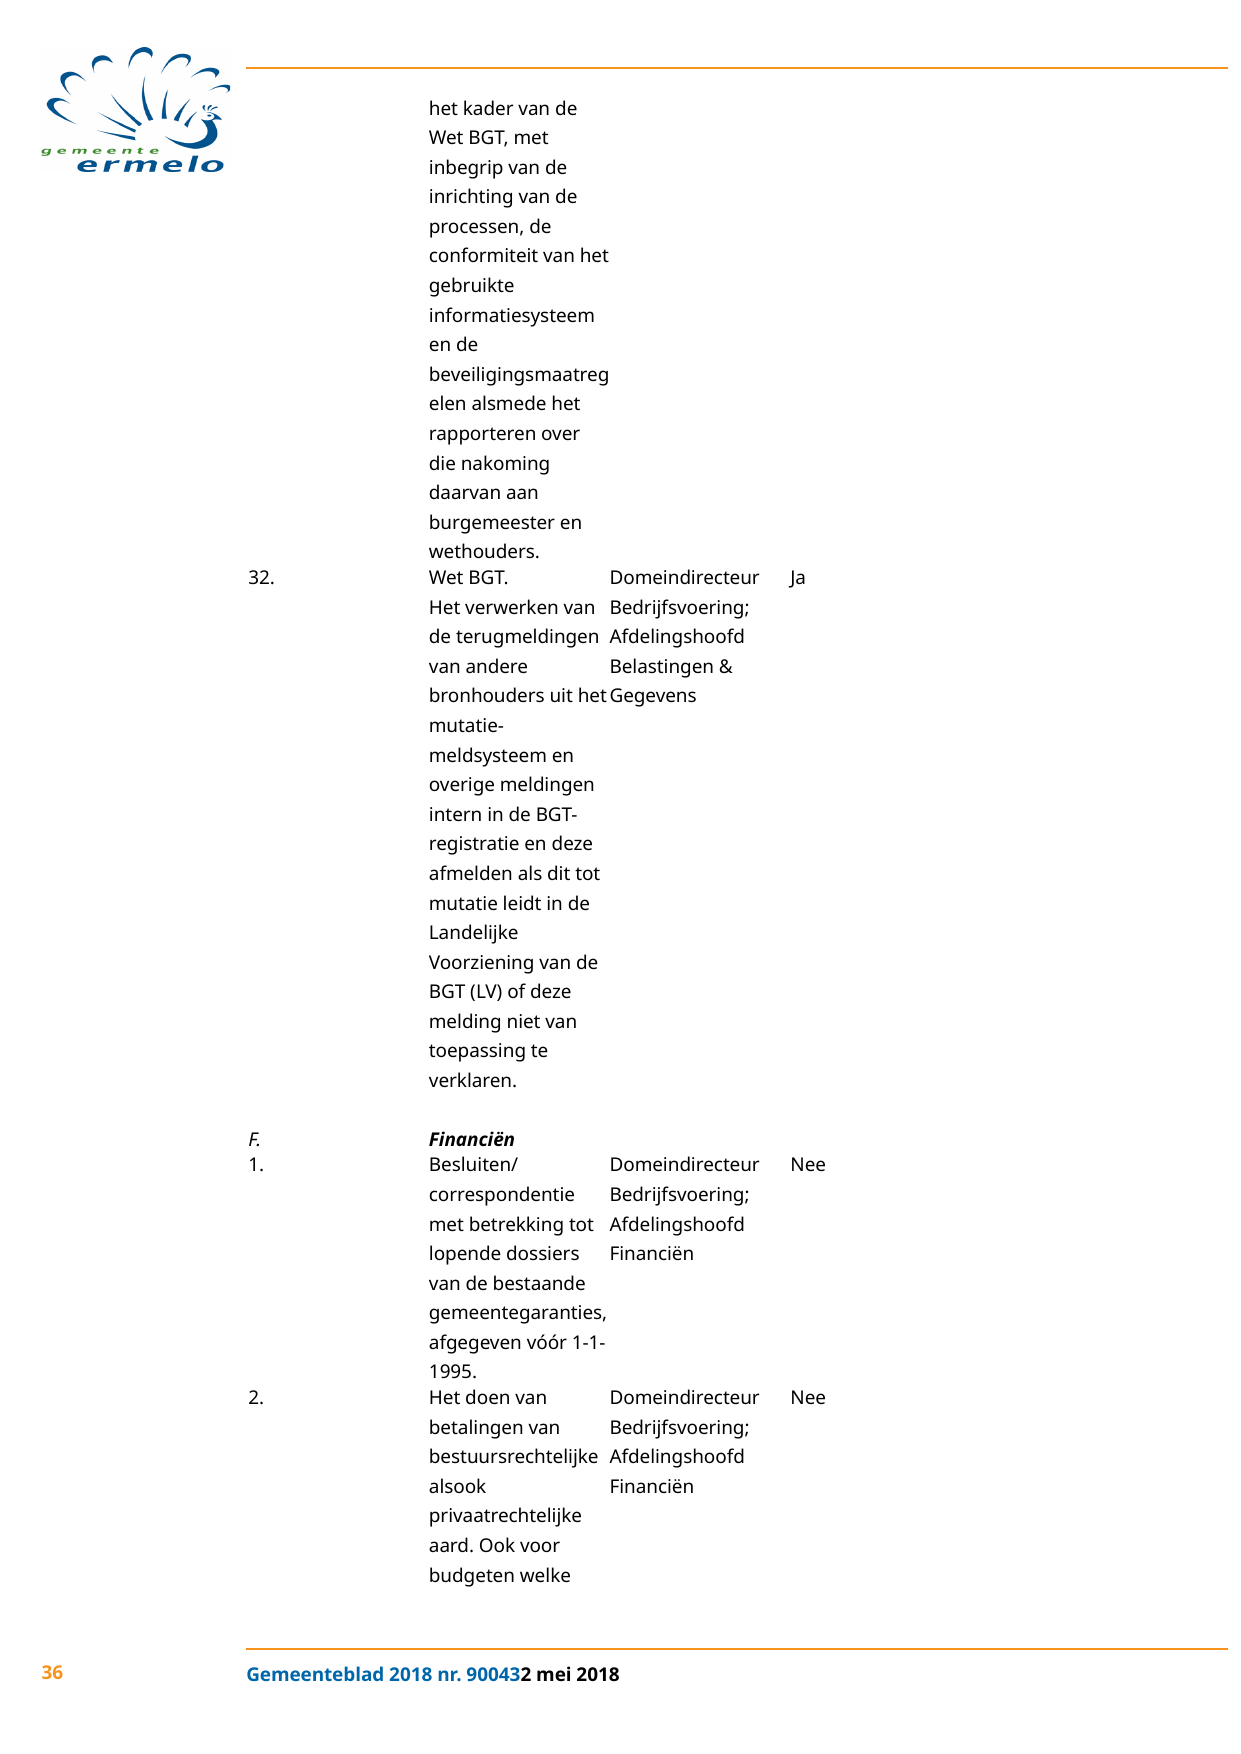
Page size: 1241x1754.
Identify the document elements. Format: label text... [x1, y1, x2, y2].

table_header [609, 1126, 790, 1152]
table_cell Besluiten/correspondentie met betrekking tot lopende dossiers van de bestaande gemeentegaranties, afgegeven vóór 1-1-1995. [429, 1152, 609, 1384]
table_cell het kader van de Wet BGT, met inbegrip van de inrichting van de processen, de conformiteit van het gebruikte informatiesysteem en de beveiligingsmaatregelen alsmede het rapporteren over die nakoming daarvan aan burgemeester en wethouders. [429, 95, 609, 564]
table_header [971, 1126, 1152, 1152]
table_cell 2. [248, 1384, 429, 1588]
table_cell 1. [248, 1152, 429, 1384]
table_header F. [248, 1126, 429, 1152]
picture [41, 47, 231, 172]
table_cell Wet BGT. Het verwerken van de terugmeldingen van andere bronhouders uit het mutatie-meldsysteem en overige meldingen intern in de BGT-registratie en deze afmelden als dit tot mutatie leidt in de Landelijke Voorziening van de BGT (LV) of deze melding niet van toepassing te verklaren. [429, 564, 609, 1093]
table_cell Domeindirecteur Bedrijfsvoering; Afdelingshoofd Financiën [609, 1152, 790, 1384]
table_cell [971, 1384, 1152, 1588]
table_cell Het doen van betalingen van bestuursrechtelijke alsook privaatrechtelijke aard. Ook voor budgeten welke [429, 1384, 609, 1588]
table_cell Nee [790, 1152, 971, 1384]
table_cell [971, 1152, 1152, 1384]
table_cell [790, 95, 971, 564]
table_header [790, 1126, 971, 1152]
table_cell [971, 564, 1152, 1093]
table_header Financiën [429, 1126, 609, 1152]
table_cell 32. [248, 564, 429, 1093]
table_cell [248, 95, 429, 564]
table_cell Ja [790, 564, 971, 1093]
table_cell [971, 95, 1152, 564]
table_cell Domeindirecteur Bedrijfsvoering; Afdelingshoofd Financiën [609, 1384, 790, 1588]
table_cell [609, 95, 790, 564]
table_cell Domeindirecteur Bedrijfsvoering; Afdelingshoofd Belastingen & Gegevens [609, 564, 790, 1093]
table_cell Nee [790, 1384, 971, 1588]
